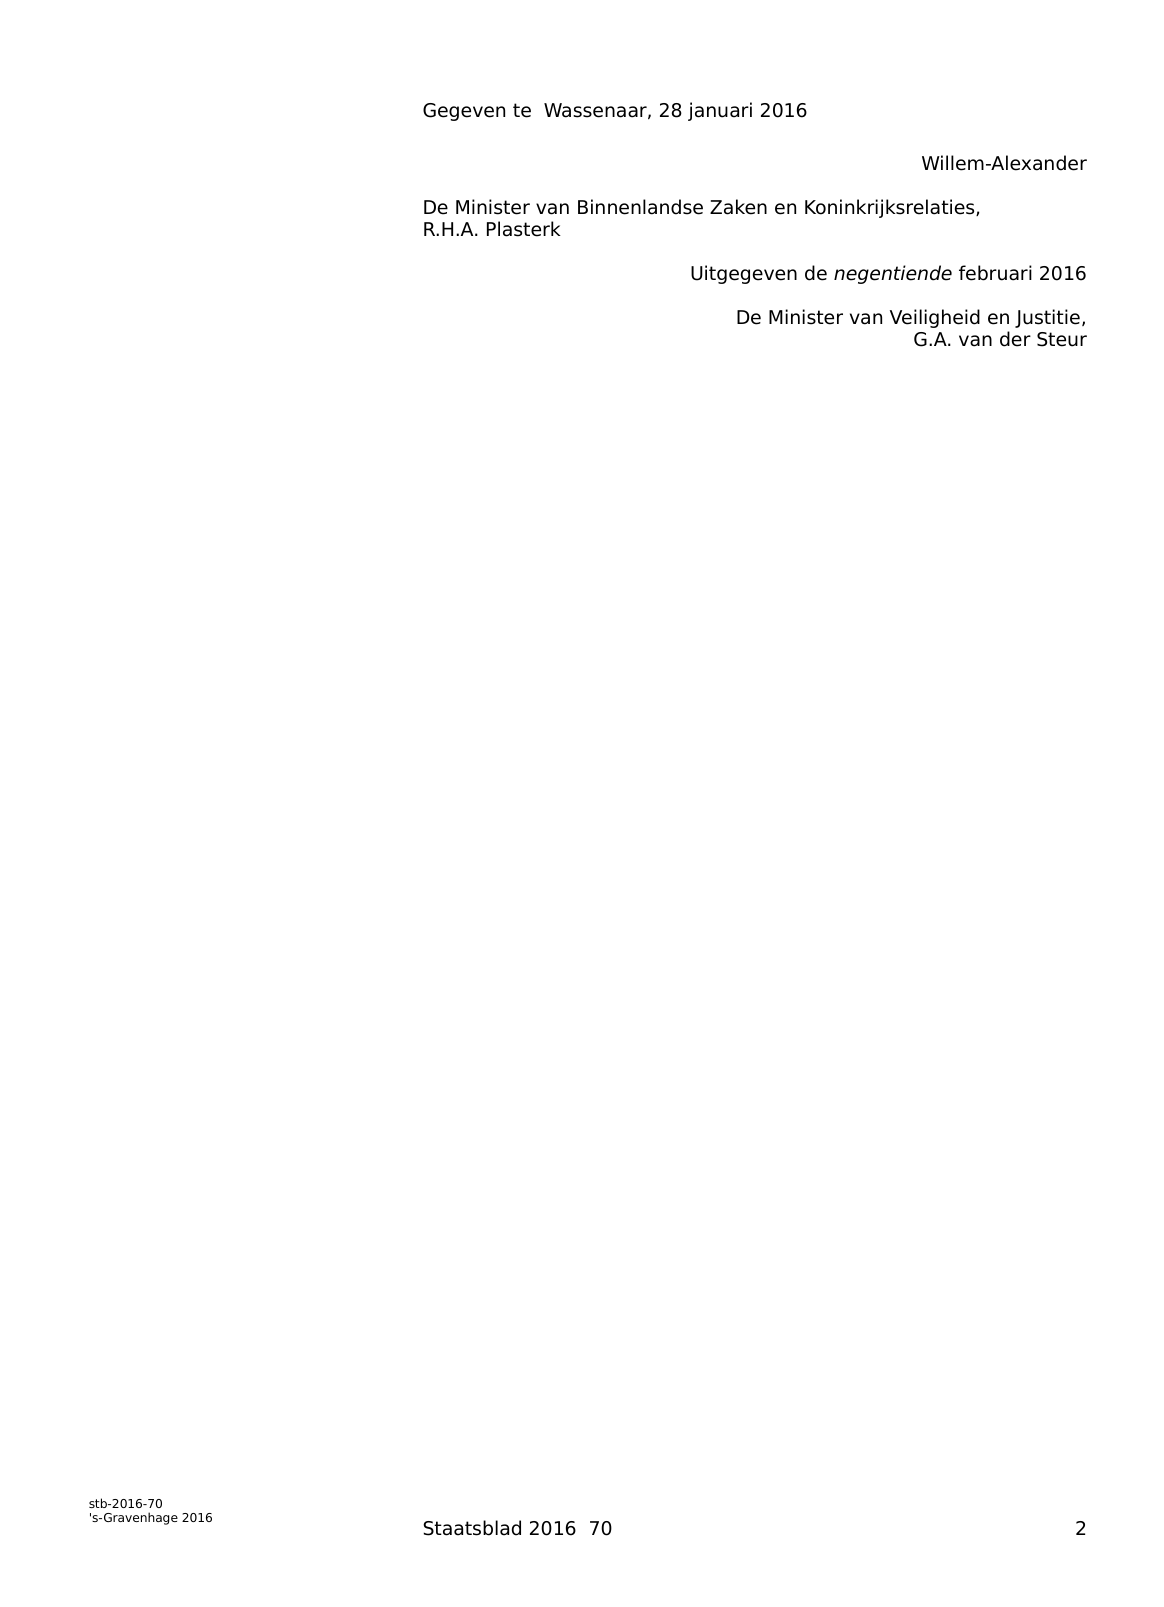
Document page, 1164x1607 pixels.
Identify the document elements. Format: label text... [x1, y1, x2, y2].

text De Minister van Binnenlandse Zaken en Koninkrijksrelaties, R.H.A. Plasterk [422, 197, 1087, 241]
text De Minister van Veiligheid en Justitie, G.A. van der Steur [422, 307, 1087, 351]
text Gegeven te Wassenaar, 28 januari 2016 [422, 100, 1087, 122]
text 's-Gravenhage 2016 [88, 1511, 323, 1525]
text stb-2016-70 [88, 1497, 323, 1511]
text Uitgegeven de negentiende februari 2016 [422, 263, 1087, 285]
text Willem-Alexander [422, 152, 1087, 174]
